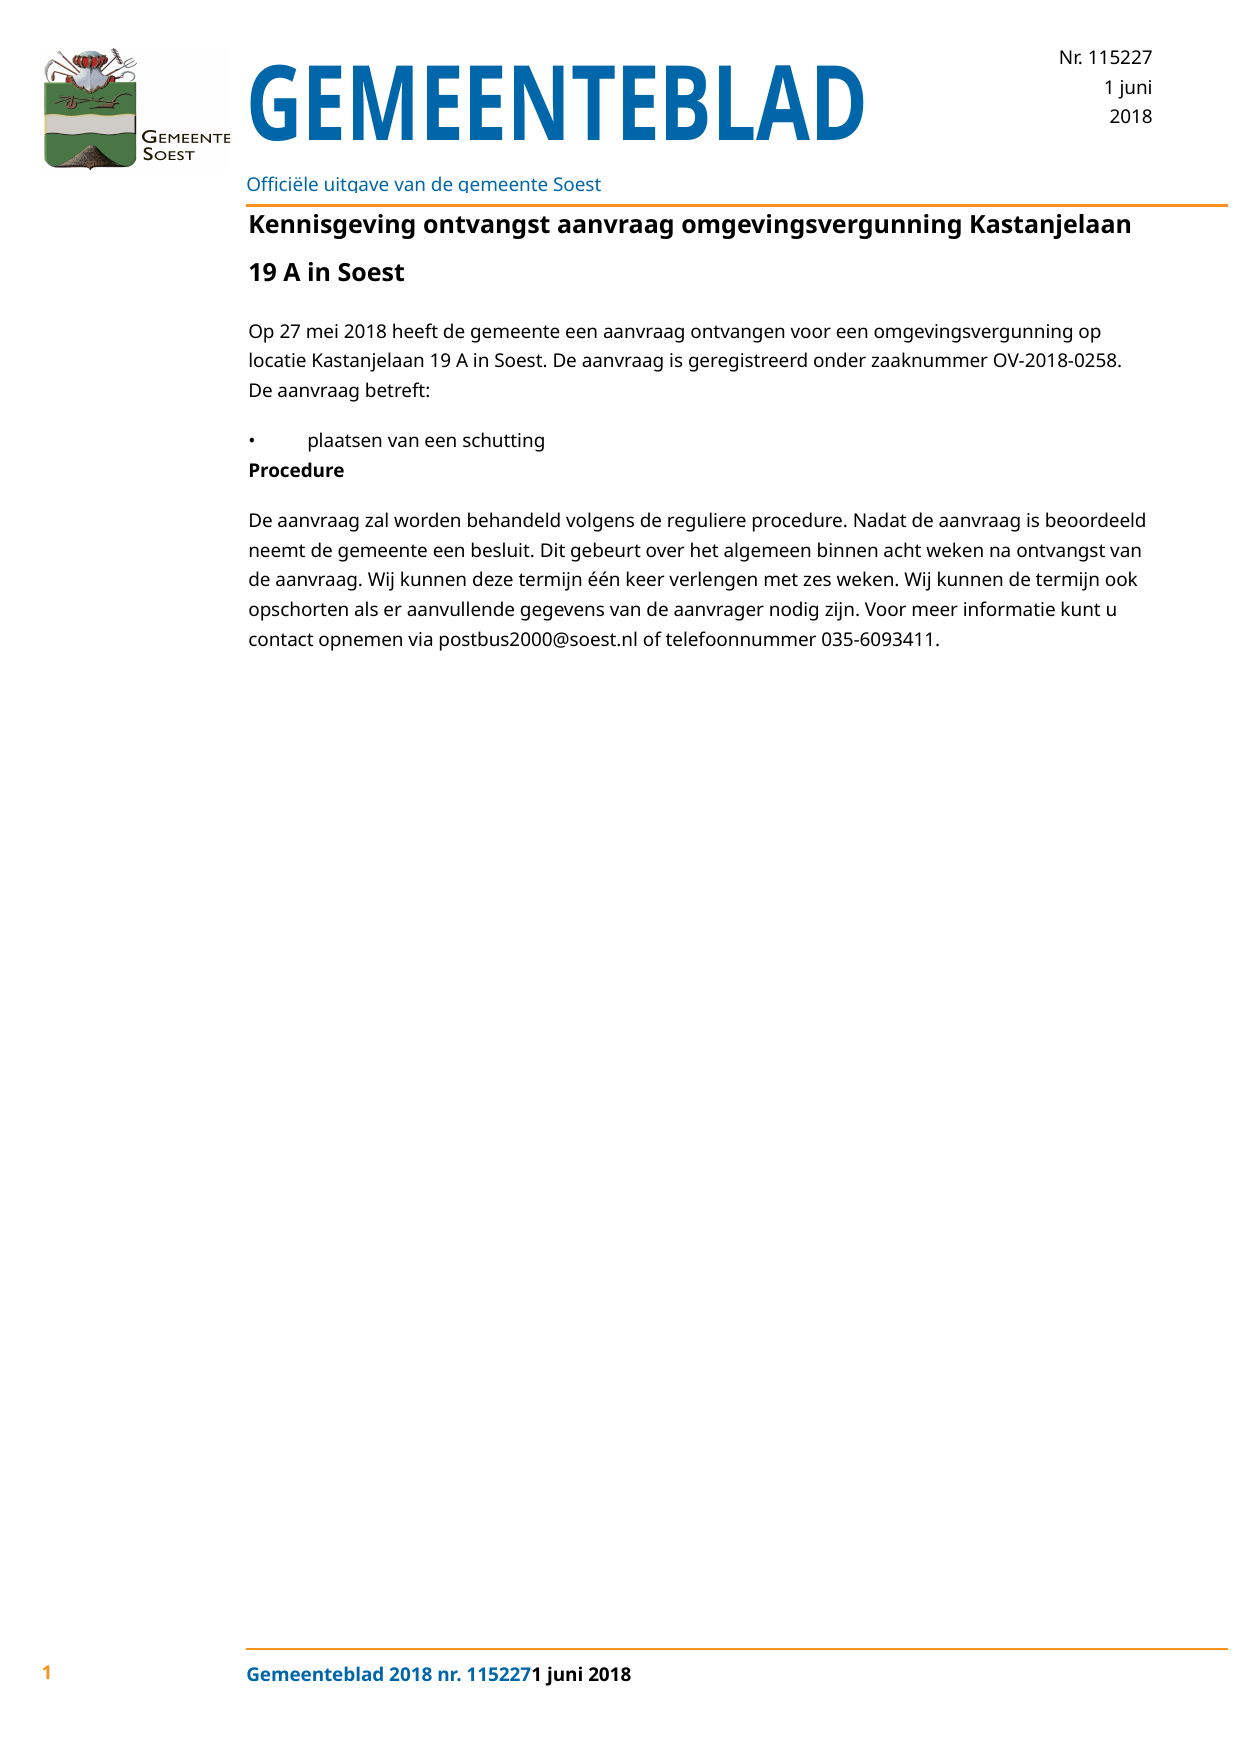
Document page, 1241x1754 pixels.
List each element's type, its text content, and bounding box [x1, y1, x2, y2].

picture [41, 47, 231, 172]
text Kennisgeving ontvangst aanvraag omgevingsvergunning Kastanjelaan 19 A in Soest [248, 207, 1152, 288]
text Procedure [248, 457, 1152, 483]
text Op 27 mei 2018 heeft de gemeente een aanvraag ontvangen voor een omgevingsvergunning op locatie Kastanjelaan 19 A in Soest. De aanvraag is geregistreerd onder zaaknummer OV-2018-0258. De aanvraag betreft: [248, 318, 1152, 403]
text De aanvraag zal worden behandeld volgens de reguliere procedure. Nadat de aanvraag is beoordeeld neemt de gemeente een besluit. Dit gebeurt over het algemeen binnen acht weken na ontvangst van de aanvraag. Wij kunnen deze termijn één keer verlengen met zes weken. Wij kunnen de termijn ook opschorten als er aanvullende gegevens van de aanvrager nodig zijn. Voor meer informatie kunt u contact opnemen via postbus2000@soest.nl of telefoonnummer 035-6093411. [248, 507, 1152, 652]
list plaatsen van een schutting [248, 427, 1152, 453]
